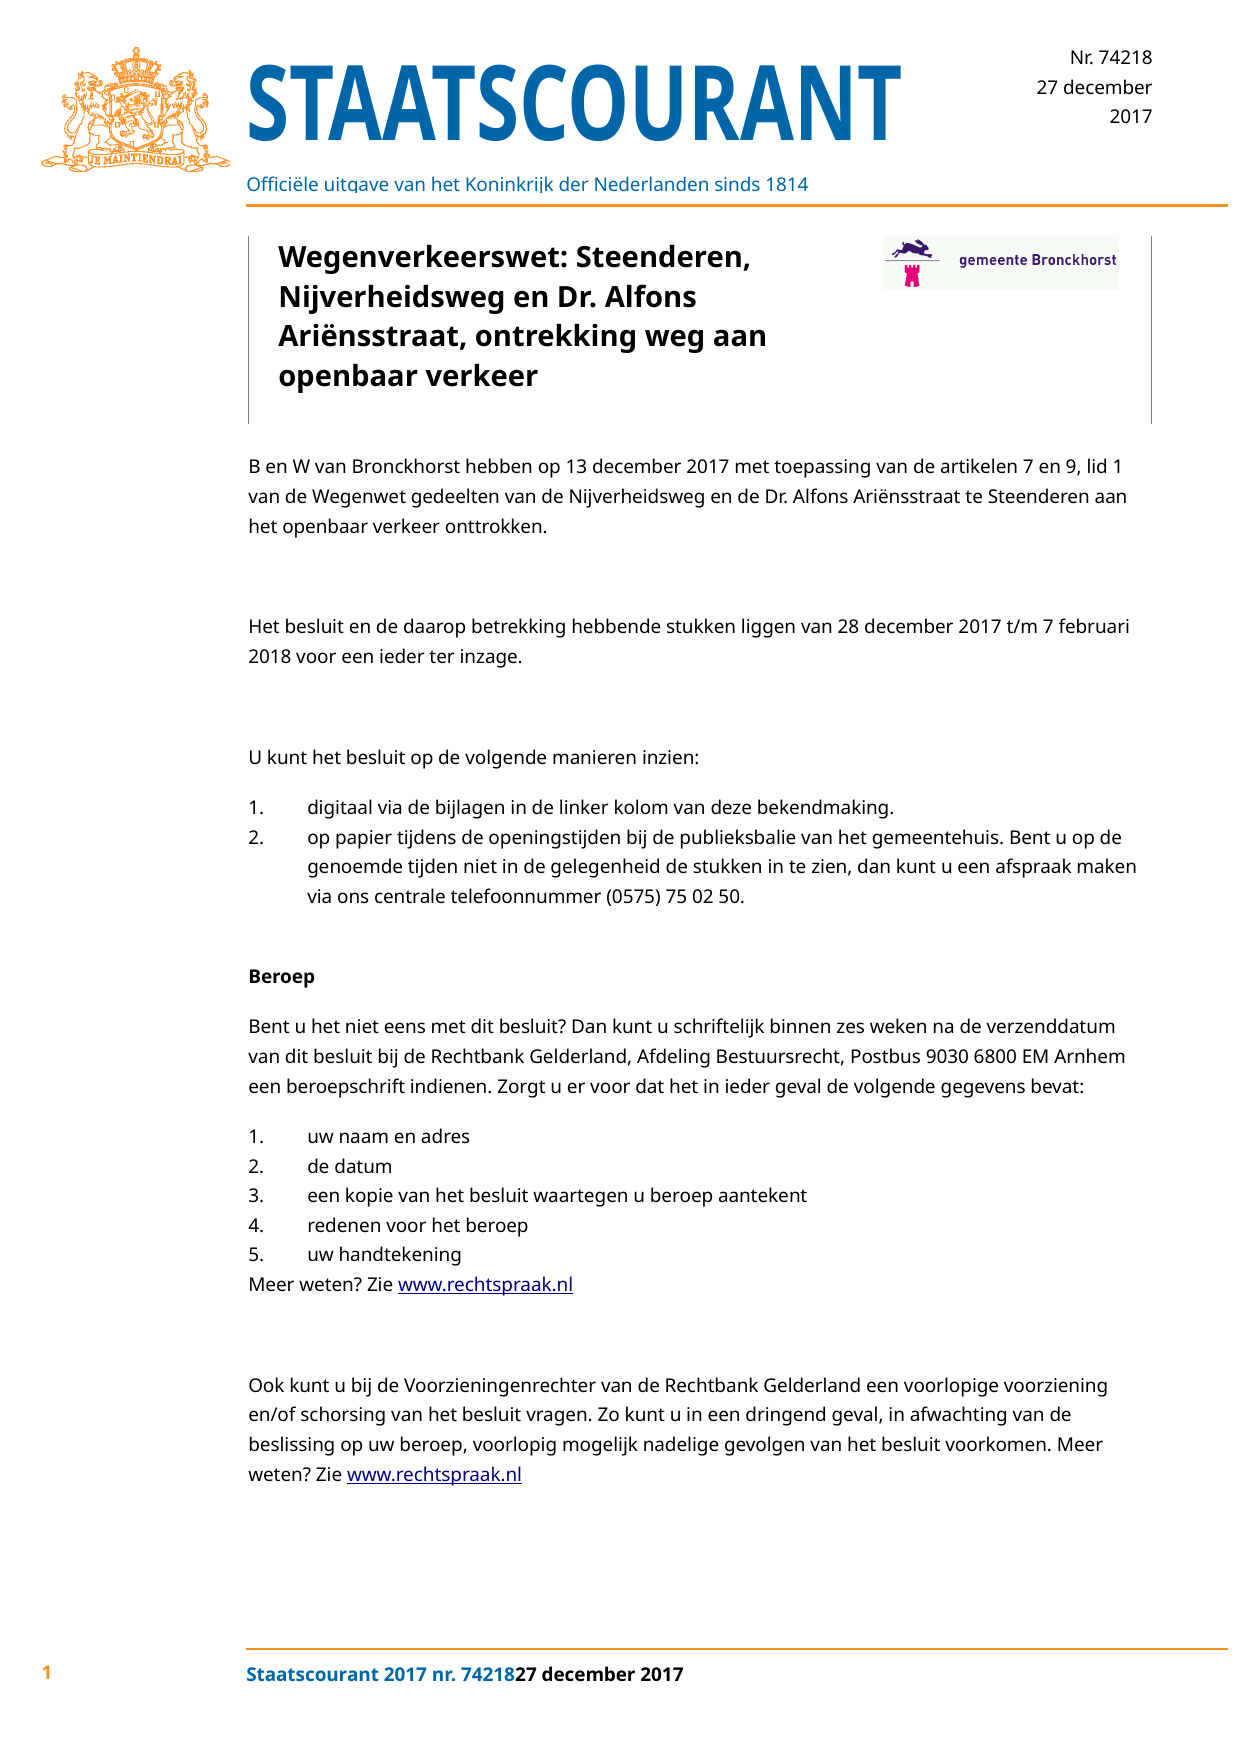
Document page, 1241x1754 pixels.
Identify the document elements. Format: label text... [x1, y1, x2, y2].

text Het besluit en de daarop betrekking hebbende stukken liggen van 28 december 2017 t/m 7 februari 2018 voor een ieder ter inzage. [248, 614, 1152, 669]
list uw naam en adres [248, 1123, 1152, 1149]
list een kopie van het besluit waartegen u beroep aantekent [248, 1182, 1152, 1208]
text Meer weten? Zie www.rechtspraak.nl [248, 1271, 1152, 1297]
text Ook kunt u bij de Voorzieningenrechter van de Rechtbank Gelderland een voorlopige voorziening en/of schorsing van het besluit vragen. Zo kunt u in een dringend geval, in afwachting van de beslissing op uw beroep, voorlopig mogelijk nadelige gevolgen van het besluit voorkomen. Meer weten? Zie www.rechtspraak.nl [248, 1372, 1152, 1486]
picture [41, 47, 231, 172]
list op papier tijdens de openingstijden bij de publieksbalie van het gemeentehuis. Bent u op de genoemde tijden niet in de gelegenheid de stukken in te zien, dan kunt u een afspraak maken via ons centrale telefoonnummer (0575) 75 02 50. [248, 824, 1152, 909]
table_header [850, 236, 1151, 424]
text Beroep [248, 963, 1152, 989]
list uw handtekening [248, 1242, 1152, 1267]
list digitaal via de bijlagen in de linker kolom van deze bekendmaking. [248, 794, 1152, 820]
text B en W van Bronckhorst hebben op 13 december 2017 met toepassing van de artikelen 7 en 9, lid 1 van de Wegenwet gedeelten van de Nijverheidsweg en de Dr. Alfons Ariënsstraat te Steenderen aan het openbaar verkeer onttrokken. [248, 454, 1152, 538]
list de datum [248, 1153, 1152, 1178]
text U kunt het besluit op de volgende manieren inzien: [248, 744, 1152, 770]
list redenen voor het beroep [248, 1212, 1152, 1238]
picture [882, 236, 1119, 290]
text Bent u het niet eens met dit besluit? Dan kunt u schriftelijk binnen zes weken na de verzenddatum van dit besluit bij de Rechtbank Gelderland, Afdeling Bestuursrecht, Postbus 9030 6800 EM Arnhem een beroepschrift indienen. Zorgt u er voor dat het in ieder geval de volgende gegevens bevat: [248, 1014, 1152, 1098]
table_header Wegenverkeerswet: Steenderen, Nijverheidsweg en Dr. Alfons Ariënsstraat, ontrekking weg aan openbaar verkeer [249, 236, 850, 424]
